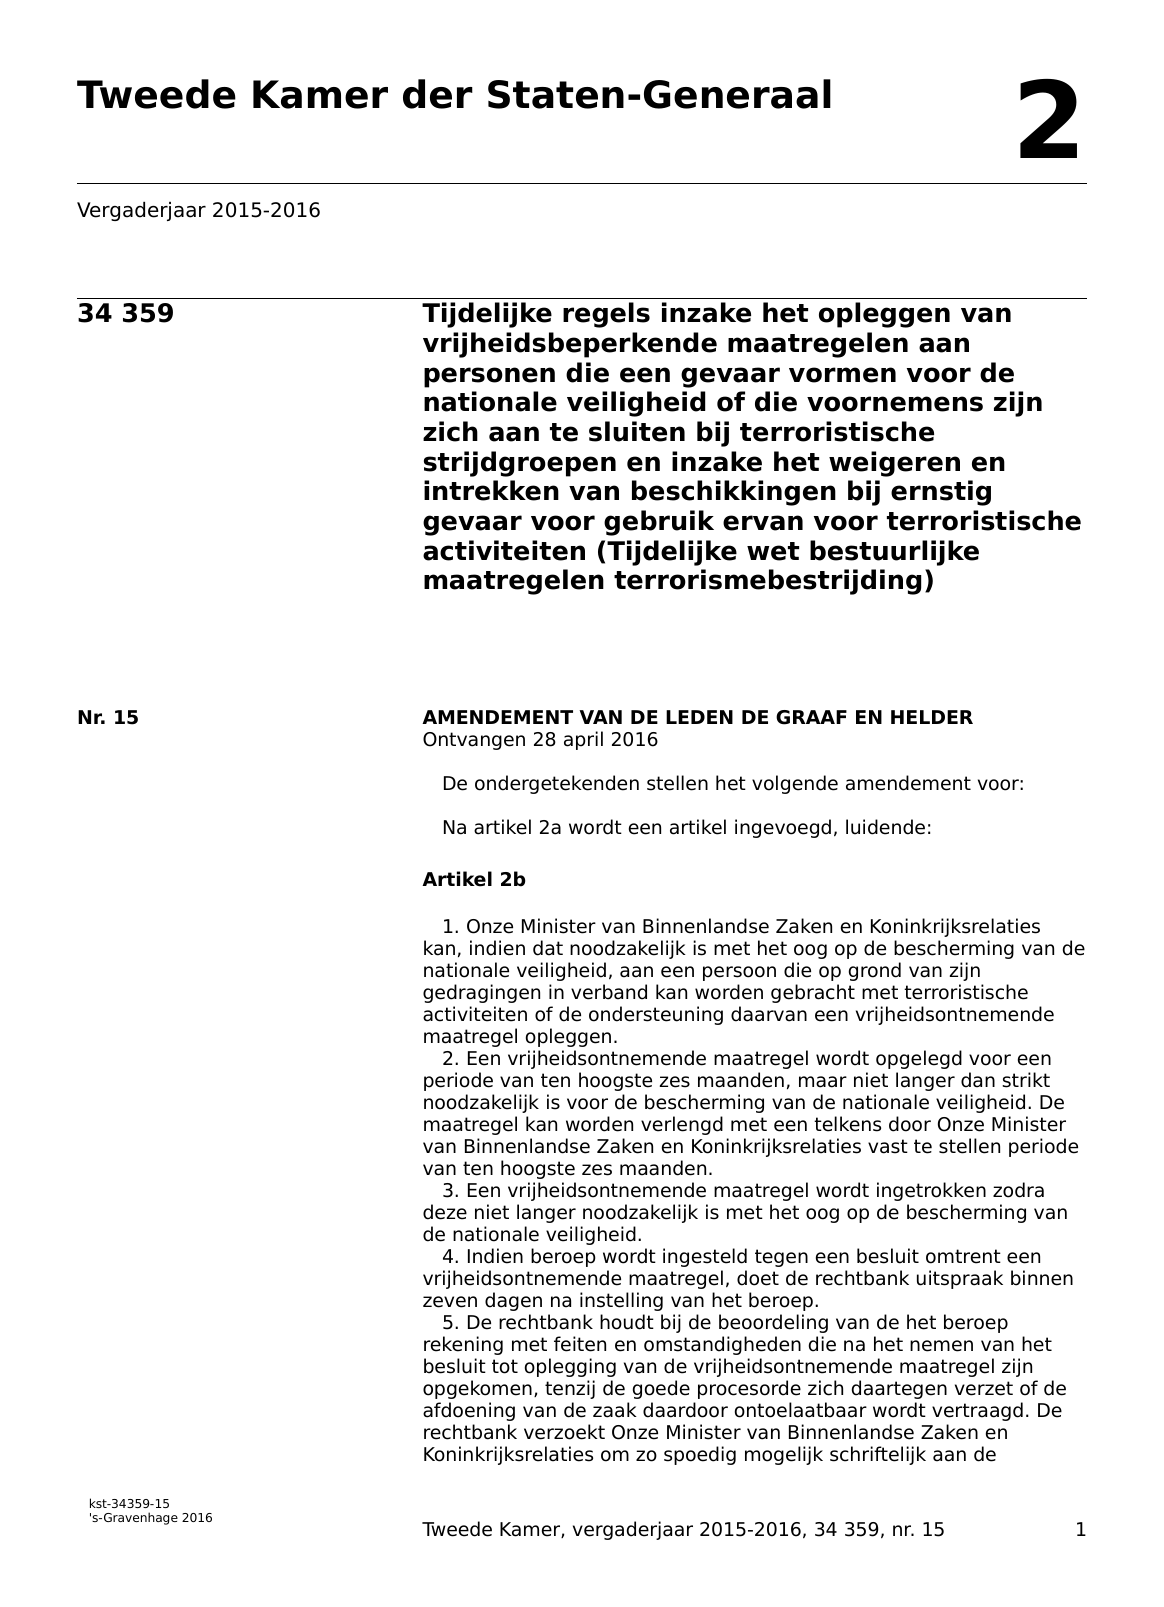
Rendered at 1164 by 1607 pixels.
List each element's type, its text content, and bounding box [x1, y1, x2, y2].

text 3. Een vrijheidsontnemende maatregel wordt ingetrokken zodra deze niet langer noodzakelijk is met het oog op de bescherming van de nationale veiligheid. [422, 1180, 1087, 1246]
text 4. Indien beroep wordt ingesteld tegen een besluit omtrent een vrijheidsontnemende maatregel, doet de rechtbank uitspraak binnen zeven dagen na instelling van het beroep. [422, 1246, 1087, 1312]
table_header 2 [886, 59, 1087, 183]
text 's-Gravenhage 2016 [88, 1511, 323, 1525]
text Na artikel 2a wordt een artikel ingevoegd, luidende: [422, 817, 1087, 839]
subtitle 34 359 Tijdelijke regels inzake het opleggen van vrijheidsbeperkende maatregelen aan personen die een gevaar vormen voor de nationale veiligheid of die voornemens zijn zich aan te sluiten bij terroristische strijdgroepen en inzake het weigeren en intrekken van beschikkingen bij ernstig gevaar voor gebruik ervan voor terroristische activiteiten (Tijdelijke wet bestuurlijke maatregelen terrorismebestrijding) [77, 299, 1087, 596]
text 2. Een vrijheidsontnemende maatregel wordt opgelegd voor een periode van ten hoogste zes maanden, maar niet langer dan strikt noodzakelijk is voor de bescherming van de nationale veiligheid. De maatregel kan worden verlengd met een telkens door Onze Minister van Binnenlandse Zaken en Koninkrijksrelaties vast te stellen periode van ten hoogste zes maanden. [422, 1048, 1087, 1180]
text kst-34359-15 [88, 1497, 323, 1511]
text Ontvangen 28 april 2016 [422, 729, 1087, 751]
table_header Tweede Kamer der Staten-Generaal [77, 59, 886, 183]
text 1. Onze Minister van Binnenlandse Zaken en Koninkrijksrelaties kan, indien dat noodzakelijk is met het oog op de bescherming van de nationale veiligheid, aan een persoon die op grond van zijn gedragingen in verband kan worden gebracht met terroristische activiteiten of de ondersteuning daarvan een vrijheidsontnemende maatregel opleggen. [422, 916, 1087, 1048]
subtitle Nr. 15 AMENDEMENT VAN DE LEDEN DE GRAAF EN HELDER [77, 707, 1087, 729]
table_cell Vergaderjaar 2015-2016 [77, 184, 1087, 298]
subtitle Artikel 2b [422, 869, 1087, 891]
text De ondergetekenden stellen het volgende amendement voor: [422, 773, 1087, 795]
text 5. De rechtbank houdt bij de beoordeling van de het beroep rekening met feiten en omstandigheden die na het nemen van het besluit tot oplegging van de vrijheidsontnemende maatregel zijn opgekomen, tenzij de goede procesorde zich daartegen verzet of de afdoening van de zaak daardoor ontoelaatbaar wordt vertraagd. De rechtbank verzoekt Onze Minister van Binnenlandse Zaken en Koninkrijksrelaties om zo spoedig mogelijk schriftelijk aan de [422, 1312, 1087, 1466]
